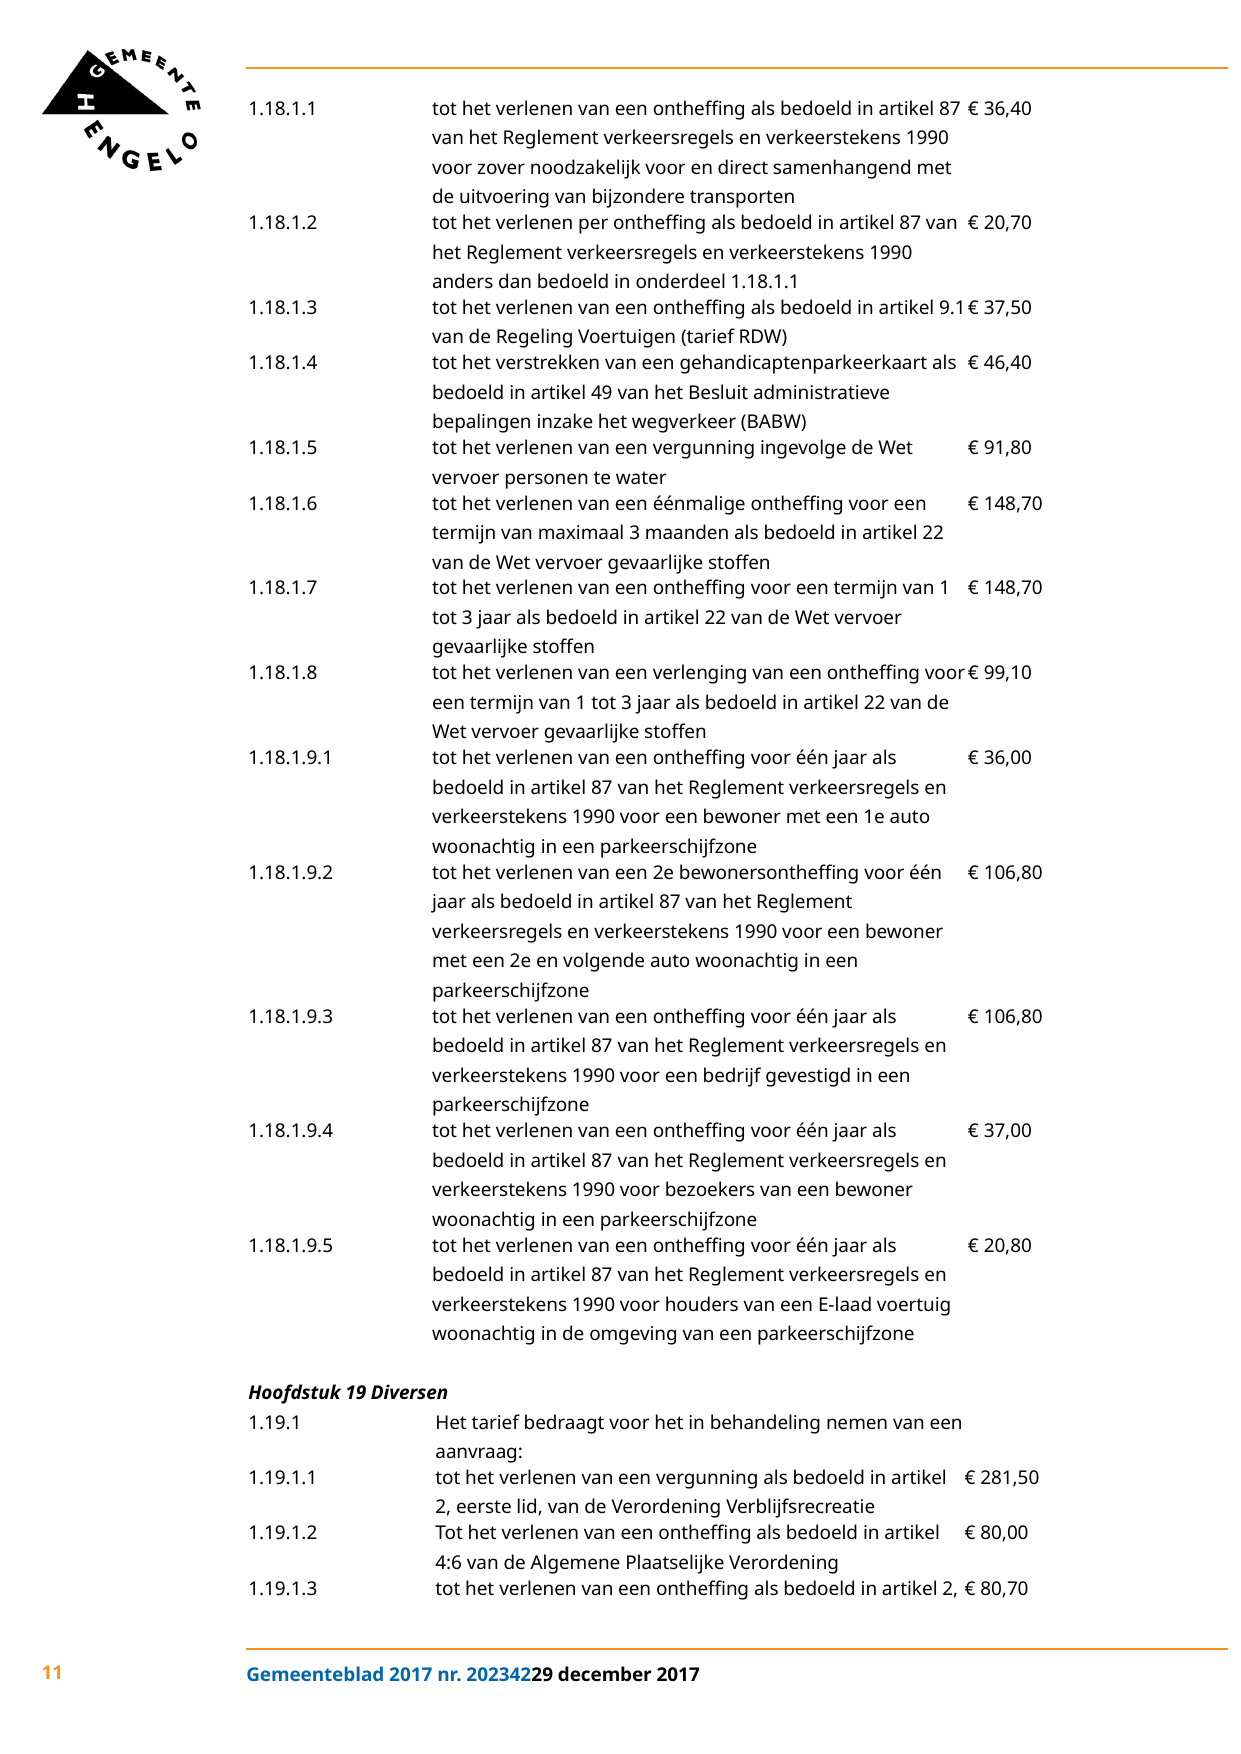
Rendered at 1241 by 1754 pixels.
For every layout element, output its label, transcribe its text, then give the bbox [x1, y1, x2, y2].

table_cell tot het verlenen van een ontheffing als bedoeld in artikel 87 van het Reglement verkeersregels en verkeerstekens 1990 voor zover noodzakelijk voor en direct samenhangend met de uitvoering van bijzondere transporten [432, 95, 968, 209]
table_cell € 106,80 [968, 859, 1152, 1003]
table_cell € 99,10 [968, 660, 1152, 744]
table_cell 1.19.1.2 [248, 1520, 435, 1575]
table_cell tot het verlenen van een ontheffing voor één jaar als bedoeld in artikel 87 van het Reglement verkeersregels en verkeerstekens 1990 voor een bedrijf gevestigd in een parkeerschijfzone [432, 1003, 968, 1117]
table_cell 1.18.1.9.5 [248, 1232, 432, 1346]
table_cell tot het verstrekken van een gehandicaptenparkeerkaart als bedoeld in artikel 49 van het Besluit administratieve bepalingen inzake het wegverkeer (BABW) [432, 350, 968, 434]
table_cell 1.18.1.7 [248, 575, 432, 659]
table_cell tot het verlenen van een ontheffing voor één jaar als bedoeld in artikel 87 van het Reglement verkeersregels en verkeerstekens 1990 voor bezoekers van een bewoner woonachtig in een parkeerschijfzone [432, 1118, 968, 1232]
table_cell 1.19.1.3 [248, 1575, 435, 1601]
table_cell € 36,00 [968, 744, 1152, 859]
table_cell 1.18.1.9.2 [248, 859, 432, 1003]
table_cell tot het verlenen van een ontheffing voor één jaar als bedoeld in artikel 87 van het Reglement verkeersregels en verkeerstekens 1990 voor houders van een E-laad voertuig woonachtig in de omgeving van een parkeerschijfzone [432, 1232, 968, 1346]
table_cell 1.18.1.4 [248, 350, 432, 434]
table_cell € 80,00 [964, 1520, 1152, 1575]
table_cell tot het verlenen per ontheffing als bedoeld in artikel 87 van het Reglement verkeersregels en verkeerstekens 1990 anders dan bedoeld in onderdeel 1.18.1.1 [432, 209, 968, 294]
table_cell tot het verlenen van een ontheffing als bedoeld in artikel 2, [435, 1575, 964, 1601]
table_cell tot het verlenen van een vergunning ingevolge de Wet vervoer personen te water [432, 434, 968, 490]
table_cell € 281,50 [964, 1464, 1152, 1519]
table_cell tot het verlenen van een ontheffing voor een termijn van 1 tot 3 jaar als bedoeld in artikel 22 van de Wet vervoer gevaarlijke stoffen [432, 575, 968, 659]
table_cell 1.18.1.9.4 [248, 1118, 432, 1232]
table_cell 1.19.1.1 [248, 1464, 435, 1519]
table_cell Tot het verlenen van een ontheffing als bedoeld in artikel 4:6 van de Algemene Plaatselijke Verordening [435, 1520, 964, 1575]
table_cell € 20,70 [968, 209, 1152, 294]
table_cell tot het verlenen van een ontheffing voor één jaar als bedoeld in artikel 87 van het Reglement verkeersregels en verkeerstekens 1990 voor een bewoner met een 1e auto woonachtig in een parkeerschijfzone [432, 744, 968, 859]
table_cell € 36,40 [968, 95, 1152, 209]
table_cell € 37,50 [968, 294, 1152, 349]
table_cell tot het verlenen van een 2e bewonersontheffing voor één jaar als bedoeld in artikel 87 van het Reglement verkeersregels en verkeerstekens 1990 voor een bewoner met een 2e en volgende auto woonachtig in een parkeerschijfzone [432, 859, 968, 1003]
table_cell 1.18.1.1 [248, 95, 432, 209]
table_cell tot het verlenen van een verlenging van een ontheffing voor een termijn van 1 tot 3 jaar als bedoeld in artikel 22 van de Wet vervoer gevaarlijke stoffen [432, 660, 968, 744]
table_cell € 148,70 [968, 490, 1152, 574]
table_cell € 106,80 [968, 1003, 1152, 1117]
table_cell 1.18.1.9.3 [248, 1003, 432, 1117]
table_cell € 20,80 [968, 1232, 1152, 1346]
table_cell tot het verlenen van een ontheffing als bedoeld in artikel 9.1 van de Regeling Voertuigen (tarief RDW) [432, 294, 968, 349]
table_cell 1.18.1.2 [248, 209, 432, 294]
table_cell tot het verlenen van een éénmalige ontheffing voor een termijn van maximaal 3 maanden als bedoeld in artikel 22 van de Wet vervoer gevaarlijke stoffen [432, 490, 968, 574]
picture [41, 47, 231, 172]
table_header [964, 1409, 1152, 1464]
table_cell 1.18.1.6 [248, 490, 432, 574]
table_cell € 37,00 [968, 1118, 1152, 1232]
table_cell € 46,40 [968, 350, 1152, 434]
text Hoofdstuk 19 Diversen [248, 1379, 1152, 1405]
table_header Het tarief bedraagt voor het in behandeling nemen van een aanvraag: [435, 1409, 964, 1464]
table_cell tot het verlenen van een vergunning als bedoeld in artikel 2, eerste lid, van de Verordening Verblijfsrecreatie [435, 1464, 964, 1519]
table_cell 1.18.1.5 [248, 434, 432, 490]
table_header 1.19.1 [248, 1409, 435, 1464]
table_cell 1.18.1.9.1 [248, 744, 432, 859]
table_cell € 91,80 [968, 434, 1152, 490]
table_cell 1.18.1.8 [248, 660, 432, 744]
table_cell € 80,70 [964, 1575, 1152, 1601]
table_cell € 148,70 [968, 575, 1152, 659]
table_cell 1.18.1.3 [248, 294, 432, 349]
